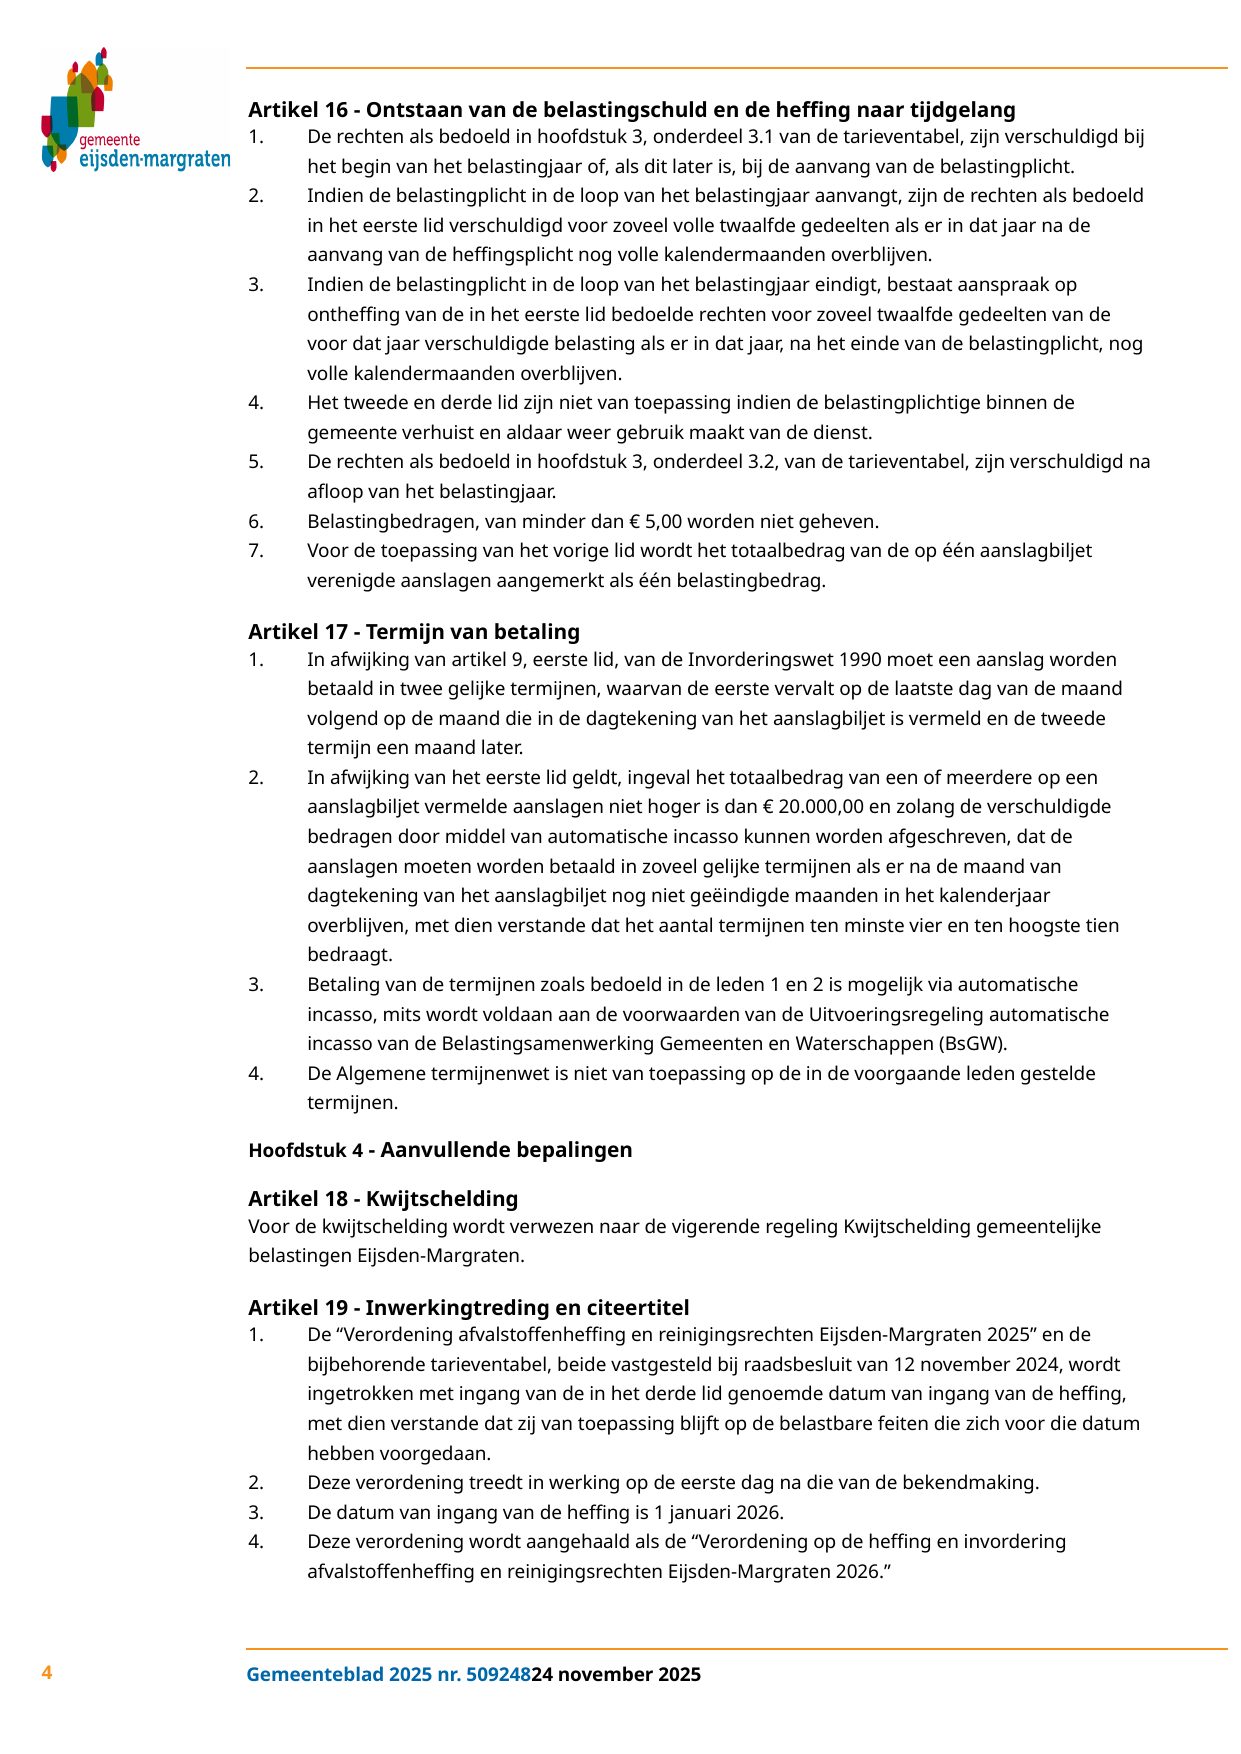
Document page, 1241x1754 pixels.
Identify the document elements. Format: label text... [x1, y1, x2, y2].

text Artikel 17 - Termijn van betaling [248, 617, 1152, 646]
list Belastingbedragen, van minder dan € 5,00 worden niet geheven. [248, 508, 1152, 533]
list De “Verordening afvalstoffenheffing en reinigingsrechten Eijsden-Margraten 2025” en de bijbehorende tarieventabel, beide vastgesteld bij raadsbesluit van 12 november 2024, wordt ingetrokken met ingang van de in het derde lid genoemde datum van ingang van de heffing, met dien verstande dat zij van toepassing blijft op de belastbare feiten die zich voor die datum hebben voorgedaan. [248, 1321, 1152, 1465]
list Voor de toepassing van het vorige lid wordt het totaalbedrag van de op één aanslagbiljet verenigde aanslagen aangemerkt als één belastingbedrag. [248, 537, 1152, 593]
list Deze verordening treedt in werking op de eerste dag na die van de bekendmaking. [248, 1469, 1152, 1495]
list Deze verordening wordt aangehaald als de “Verordening op de heffing en invordering afvalstoffenheffing en reinigingsrechten Eijsden-Margraten 2026.” [248, 1528, 1152, 1584]
text Artikel 18 - Kwijtschelding [248, 1184, 1152, 1213]
list Indien de belastingplicht in de loop van het belastingjaar aanvangt, zijn de rechten als bedoeld in het eerste lid verschuldigd voor zoveel volle twaalfde gedeelten als er in dat jaar na de aanvang van de heffingsplicht nog volle kalendermaanden overblijven. [248, 182, 1152, 267]
list Indien de belastingplicht in de loop van het belastingjaar eindigt, bestaat aanspraak op ontheffing van de in het eerste lid bedoelde rechten voor zoveel twaalfde gedeelten van de voor dat jaar verschuldigde belasting als er in dat jaar, na het einde van de belastingplicht, nog volle kalendermaanden overblijven. [248, 271, 1152, 386]
list In afwijking van het eerste lid geldt, ingeval het totaalbedrag van een of meerdere op een aanslagbiljet vermelde aanslagen niet hoger is dan € 20.000,00 en zolang de verschuldigde bedragen door middel van automatische incasso kunnen worden afgeschreven, dat de aanslagen moeten worden betaald in zoveel gelijke termijnen als er na de maand van dagtekening van het aanslagbiljet nog niet geëindigde maanden in het kalenderjaar overblijven, met dien verstande dat het aantal termijnen ten minste vier en ten hoogste tien bedraagt. [248, 764, 1152, 967]
picture [41, 47, 231, 172]
list Betaling van de termijnen zoals bedoeld in de leden 1 en 2 is mogelijk via automatische incasso, mits wordt voldaan aan de voorwaarden van de Uitvoeringsregeling automatische incasso van de Belastingsamenwerking Gemeenten en Waterschappen (BsGW). [248, 971, 1152, 1056]
text Hoofdstuk 4 - Aanvullende bepalingen [248, 1135, 1152, 1164]
list De Algemene termijnenwet is niet van toepassing op de in de voorgaande leden gestelde termijnen. [248, 1060, 1152, 1115]
list Het tweede en derde lid zijn niet van toepassing indien de belastingplichtige binnen de gemeente verhuist en aldaar weer gebruik maakt van de dienst. [248, 389, 1152, 445]
text Voor de kwijtschelding wordt verwezen naar de vigerende regeling Kwijtschelding gemeentelijke belastingen Eijsden-Margraten. [248, 1213, 1152, 1268]
text Artikel 16 - Ontstaan van de belastingschuld en de heffing naar tijdgelang [248, 95, 1152, 123]
list De rechten als bedoeld in hoofdstuk 3, onderdeel 3.1 van de tarieventabel, zijn verschuldigd bij het begin van het belastingjaar of, als dit later is, bij de aanvang van de belastingplicht. [248, 123, 1152, 178]
text Artikel 19 - Inwerkingtreding en citeertitel [248, 1293, 1152, 1321]
list De rechten als bedoeld in hoofdstuk 3, onderdeel 3.2, van de tarieventabel, zijn verschuldigd na afloop van het belastingjaar. [248, 449, 1152, 504]
list De datum van ingang van de heffing is 1 januari 2026. [248, 1499, 1152, 1524]
list In afwijking van artikel 9, eerste lid, van de Invorderingswet 1990 moet een aanslag worden betaald in twee gelijke termijnen, waarvan de eerste vervalt op de laatste dag van de maand volgend op de maand die in de dagtekening van het aanslagbiljet is vermeld en de tweede termijn een maand later. [248, 646, 1152, 760]
